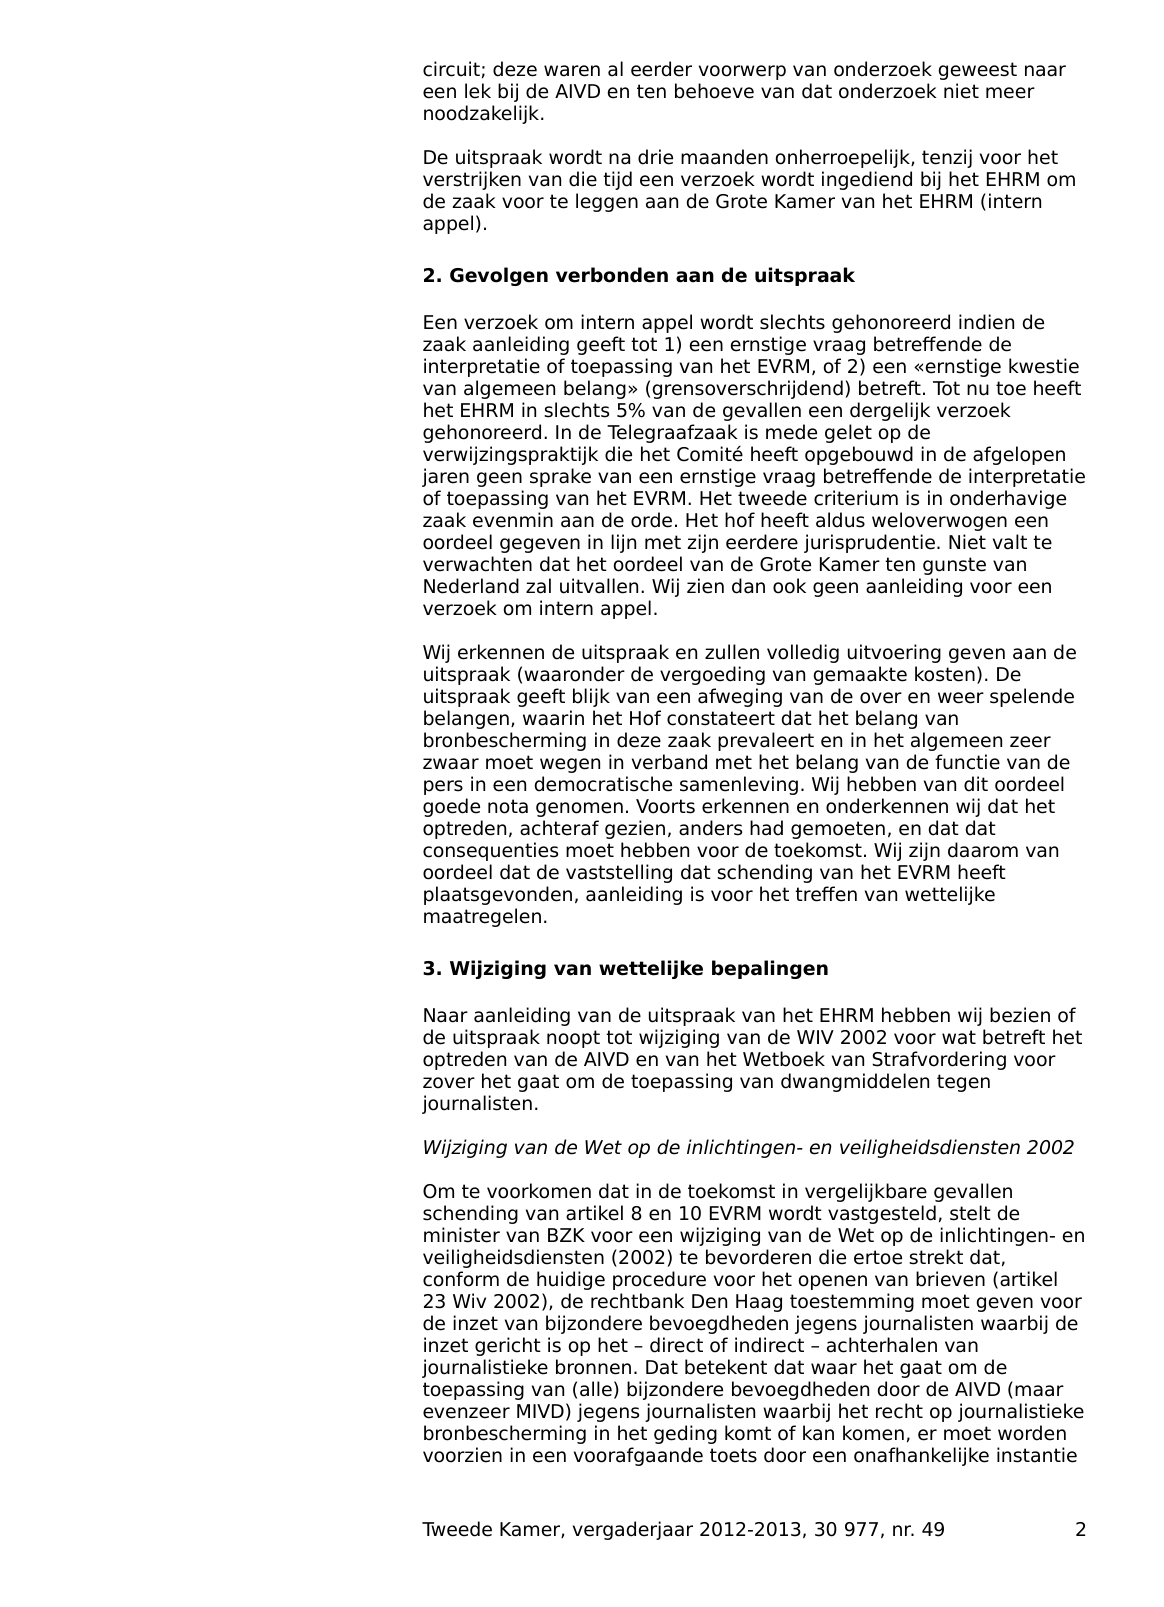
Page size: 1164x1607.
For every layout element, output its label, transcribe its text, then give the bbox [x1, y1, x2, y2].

text De uitspraak wordt na drie maanden onherroepelijk, tenzij voor het verstrijken van die tijd een verzoek wordt ingediend bij het EHRM om de zaak voor te leggen aan de Grote Kamer van het EHRM (intern appel). [422, 147, 1087, 235]
subtitle Wijziging van de Wet op de inlichtingen- en veiligheidsdiensten 2002 [422, 1137, 1087, 1159]
subtitle 3. Wijziging van wettelijke bepalingen [422, 958, 1087, 980]
text circuit; deze waren al eerder voorwerp van onderzoek geweest naar een lek bij de AIVD en ten behoeve van dat onderzoek niet meer noodzakelijk. [422, 59, 1087, 125]
text Een verzoek om intern appel wordt slechts gehonoreerd indien de zaak aanleiding geeft tot 1) een ernstige vraag betreffende de interpretatie of toepassing van het EVRM, of 2) een «ernstige kwestie van algemeen belang» (grensoverschrijdend) betreft. Tot nu toe heeft het EHRM in slechts 5% van de gevallen een dergelijk verzoek gehonoreerd. In de Telegraafzaak is mede gelet op de verwijzingspraktijk die het Comité heeft opgebouwd in de afgelopen jaren geen sprake van een ernstige vraag betreffende de interpretatie of toepassing van het EVRM. Het tweede criterium is in onderhavige zaak evenmin aan de orde. Het hof heeft aldus weloverwogen een oordeel gegeven in lijn met zijn eerdere jurisprudentie. Niet valt te verwachten dat het oordeel van de Grote Kamer ten gunste van Nederland zal uitvallen. Wij zien dan ook geen aanleiding voor een verzoek om intern appel. [422, 312, 1087, 620]
subtitle 2. Gevolgen verbonden aan de uitspraak [422, 265, 1087, 287]
text Naar aanleiding van de uitspraak van het EHRM hebben wij bezien of de uitspraak noopt tot wijziging van de WIV 2002 voor wat betreft het optreden van de AIVD en van het Wetboek van Strafvordering voor zover het gaat om de toepassing van dwangmiddelen tegen journalisten. [422, 1005, 1087, 1114]
text Wij erkennen de uitspraak en zullen volledig uitvoering geven aan de uitspraak (waaronder de vergoeding van gemaakte kosten). De uitspraak geeft blijk van een afweging van de over en weer spelende belangen, waarin het Hof constateert dat het belang van bronbescherming in deze zaak prevaleert en in het algemeen zeer zwaar moet wegen in verband met het belang van de functie van de pers in een democratische samenleving. Wij hebben van dit oordeel goede nota genomen. Voorts erkennen en onderkennen wij dat het optreden, achteraf gezien, anders had gemoeten, en dat dat consequenties moet hebben voor de toekomst. Wij zijn daarom van oordeel dat de vaststelling dat schending van het EVRM heeft plaatsgevonden, aanleiding is voor het treffen van wettelijke maatregelen. [422, 642, 1087, 928]
text Om te voorkomen dat in de toekomst in vergelijkbare gevallen schending van artikel 8 en 10 EVRM wordt vastgesteld, stelt de minister van BZK voor een wijziging van de Wet op de inlichtingen- en veiligheidsdiensten (2002) te bevorderen die ertoe strekt dat, conform de huidige procedure voor het openen van brieven (artikel 23 Wiv 2002), de rechtbank Den Haag toestemming moet geven voor de inzet van bijzondere bevoegdheden jegens journalisten waarbij de inzet gericht is op het – direct of indirect – achterhalen van journalistieke bronnen. Dat betekent dat waar het gaat om de toepassing van (alle) bijzondere bevoegdheden door de AIVD (maar evenzeer MIVD) jegens journalisten waarbij het recht op journalistieke bronbescherming in het geding komt of kan komen, er moet worden voorzien in een voorafgaande toets door een onafhankelijke instantie [422, 1181, 1087, 1467]
